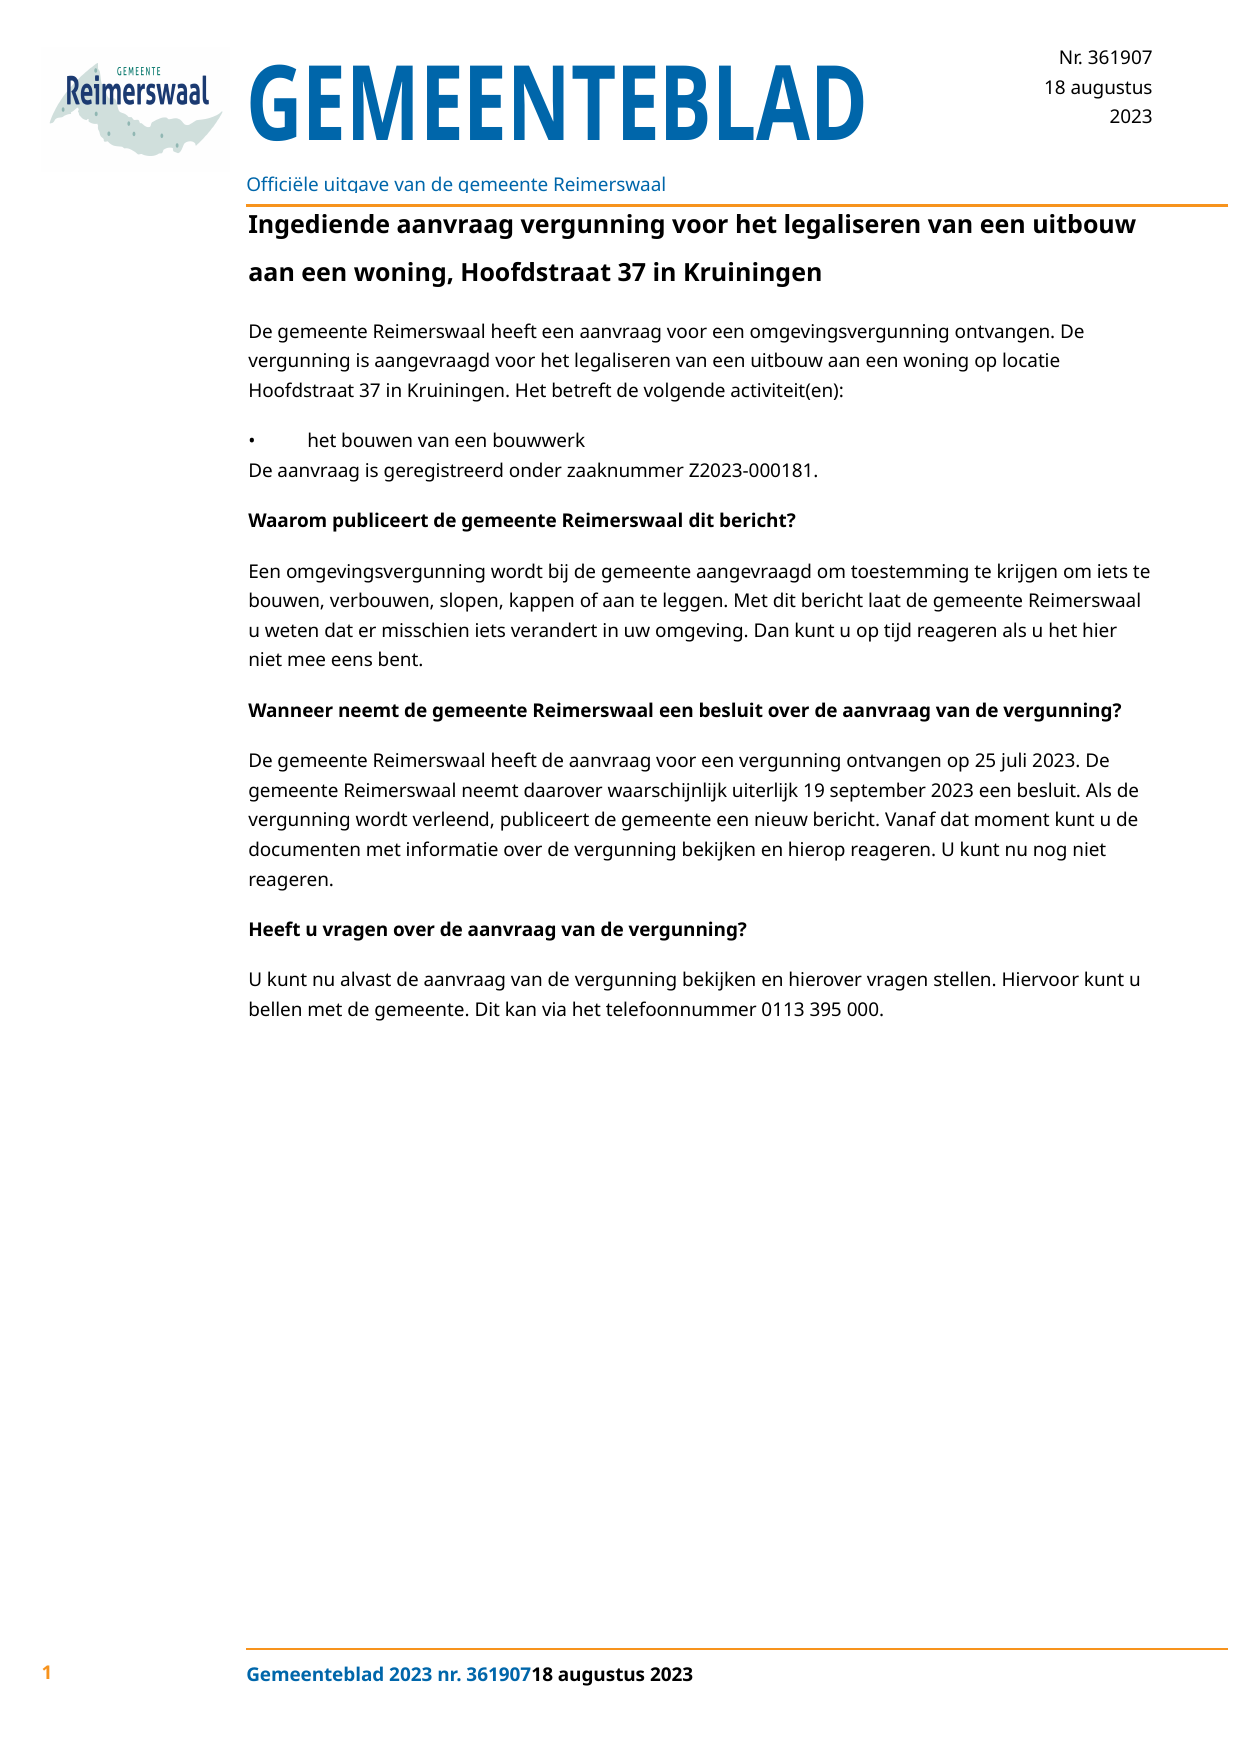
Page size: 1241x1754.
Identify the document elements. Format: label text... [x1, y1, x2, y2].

picture [41, 47, 231, 172]
text Heeft u vragen over de aanvraag van de vergunning? [248, 916, 1152, 942]
text Ingediende aanvraag vergunning voor het legaliseren van een uitbouw aan een woning, Hoofdstraat 37 in Kruiningen [248, 207, 1152, 288]
list het bouwen van een bouwwerk [248, 427, 1152, 453]
text De aanvraag is geregistreerd onder zaaknummer Z2023-000181. [248, 457, 1152, 483]
text Een omgevingsvergunning wordt bij de gemeente aangevraagd om toestemming te krijgen om iets te bouwen, verbouwen, slopen, kappen of aan te leggen. Met dit bericht laat de gemeente Reimerswaal u weten dat er misschien iets verandert in uw omgeving. Dan kunt u op tijd reageren als u het hier niet mee eens bent. [248, 558, 1152, 672]
text U kunt nu alvast de aanvraag van de vergunning bekijken en hierover vragen stellen. Hiervoor kunt u bellen met de gemeente. Dit kan via het telefoonnummer 0113 395 000. [248, 967, 1152, 1022]
text Wanneer neemt de gemeente Reimerswaal een besluit over de aanvraag van de vergunning? [248, 697, 1152, 723]
text De gemeente Reimerswaal heeft de aanvraag voor een vergunning ontvangen op 25 juli 2023. De gemeente Reimerswaal neemt daarover waarschijnlijk uiterlijk 19 september 2023 een besluit. Als de vergunning wordt verleend, publiceert de gemeente een nieuw bericht. Vanaf dat moment kunt u de documenten met informatie over de vergunning bekijken en hierop reageren. U kunt nu nog niet reageren. [248, 747, 1152, 892]
text De gemeente Reimerswaal heeft een aanvraag voor een omgevingsvergunning ontvangen. De vergunning is aangevraagd voor het legaliseren van een uitbouw aan een woning op locatie Hoofdstraat 37 in Kruiningen. Het betreft de volgende activiteit(en): [248, 318, 1152, 403]
text Waarom publiceert de gemeente Reimerswaal dit bericht? [248, 507, 1152, 533]
